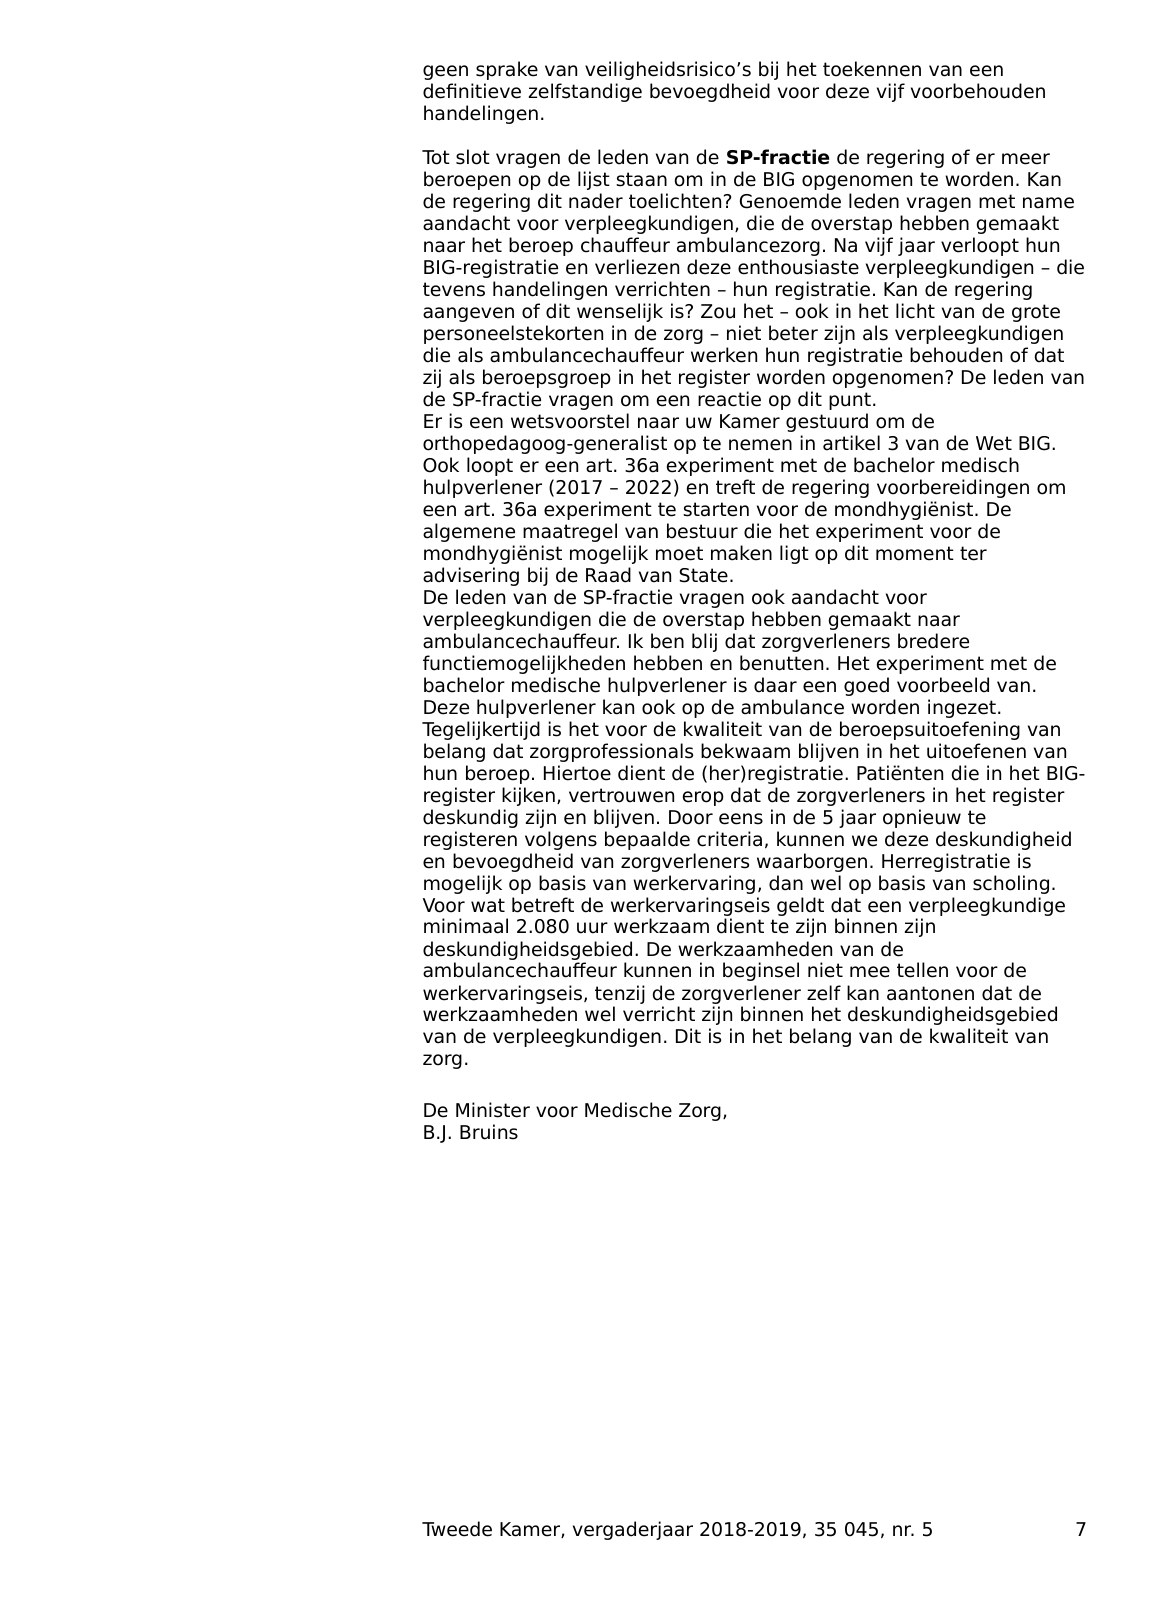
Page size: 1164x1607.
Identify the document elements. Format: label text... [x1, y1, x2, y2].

text De leden van de SP-fractie vragen ook aandacht voor verpleegkundigen die de overstap hebben gemaakt naar ambulancechauffeur. Ik ben blij dat zorgverleners bredere functiemogelijkheden hebben en benutten. Het experiment met de bachelor medische hulpverlener is daar een goed voorbeeld van. Deze hulpverlener kan ook op de ambulance worden ingezet. Tegelijkertijd is het voor de kwaliteit van de beroepsuitoefening van belang dat zorgprofessionals bekwaam blijven in het uitoefenen van hun beroep. Hiertoe dient de (her)registratie. Patiënten die in het BIG-register kijken, vertrouwen erop dat de zorgverleners in het register deskundig zijn en blijven. Door eens in de 5 jaar opnieuw te registeren volgens bepaalde criteria, kunnen we deze deskundigheid en bevoegdheid van zorgverleners waarborgen. Herregistratie is mogelijk op basis van werkervaring, dan wel op basis van scholing. Voor wat betreft de werkervaringseis geldt dat een verpleegkundige minimaal 2.080 uur werkzaam dient te zijn binnen zijn deskundigheidsgebied. De werkzaamheden van de ambulancechauffeur kunnen in beginsel niet mee tellen voor de werkervaringseis, tenzij de zorgverlener zelf kan aantonen dat de werkzaamheden wel verricht zijn binnen het deskundigheidsgebied van de verpleegkundigen. Dit is in het belang van de kwaliteit van zorg. [422, 587, 1087, 1070]
text Er is een wetsvoorstel naar uw Kamer gestuurd om de orthopedagoog-generalist op te nemen in artikel 3 van de Wet BIG. Ook loopt er een art. 36a experiment met de bachelor medisch hulpverlener (2017 – 2022) en treft de regering voorbereidingen om een art. 36a experiment te starten voor de mondhygiënist. De algemene maatregel van bestuur die het experiment voor de mondhygiënist mogelijk moet maken ligt op dit moment ter advisering bij de Raad van State. [422, 411, 1087, 587]
text De Minister voor Medische Zorg, B.J. Bruins [422, 1100, 1087, 1144]
text geen sprake van veiligheidsrisico’s bij het toekennen van een definitieve zelfstandige bevoegdheid voor deze vijf voorbehouden handelingen. [422, 59, 1087, 125]
text Tot slot vragen de leden van de SP-fractie de regering of er meer beroepen op de lijst staan om in de BIG opgenomen te worden. Kan de regering dit nader toelichten? Genoemde leden vragen met name aandacht voor verpleegkundigen, die de overstap hebben gemaakt naar het beroep chauffeur ambulancezorg. Na vijf jaar verloopt hun BIG-registratie en verliezen deze enthousiaste verpleegkundigen – die tevens handelingen verrichten – hun registratie. Kan de regering aangeven of dit wenselijk is? Zou het – ook in het licht van de grote personeelstekorten in de zorg – niet beter zijn als verpleegkundigen die als ambulancechauffeur werken hun registratie behouden of dat zij als beroepsgroep in het register worden opgenomen? De leden van de SP-fractie vragen om een reactie op dit punt. [422, 147, 1087, 411]
